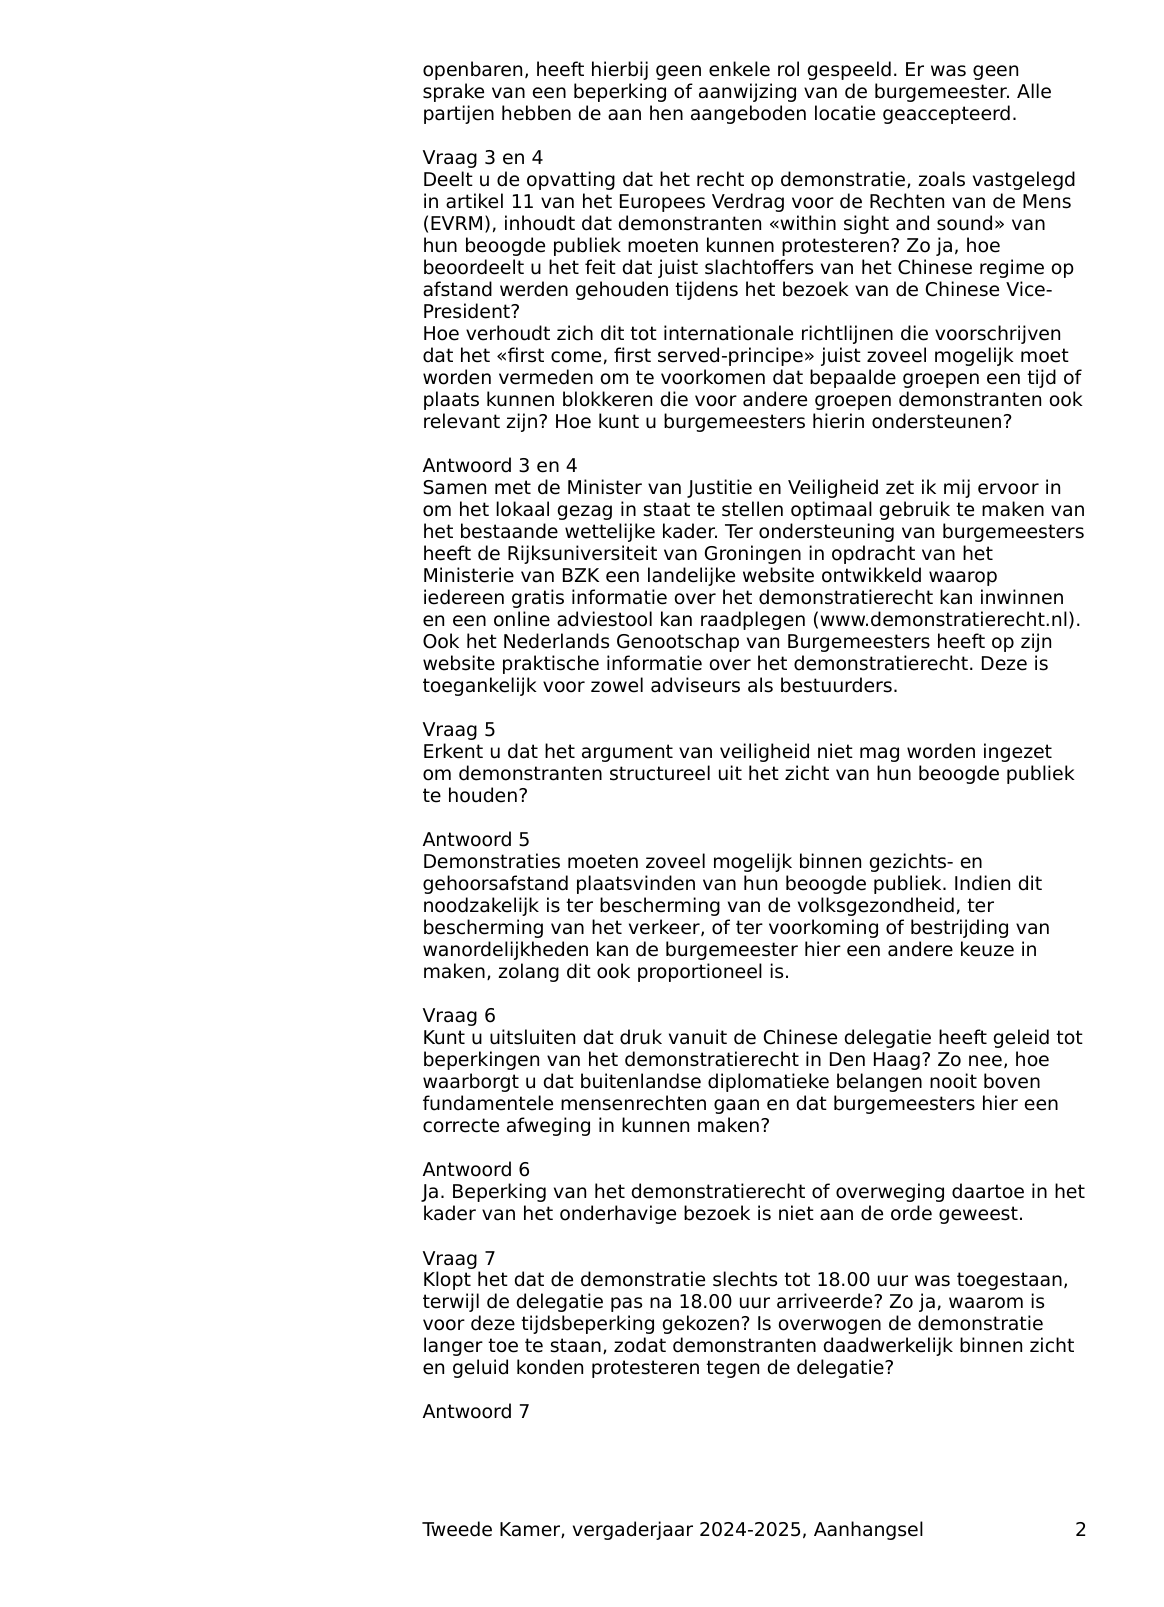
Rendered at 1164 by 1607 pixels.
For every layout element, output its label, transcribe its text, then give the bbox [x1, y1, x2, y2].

text Antwoord 5 [422, 829, 1087, 851]
text Vraag 3 en 4 [422, 147, 1087, 169]
text Antwoord 7 [422, 1401, 1087, 1423]
text Antwoord 6 [422, 1159, 1087, 1181]
text Vraag 5 [422, 719, 1087, 741]
text Samen met de Minister van Justitie en Veiligheid zet ik mij ervoor in om het lokaal gezag in staat te stellen optimaal gebruik te maken van het bestaande wettelijke kader. Ter ondersteuning van burgemeesters heeft de Rijksuniversiteit van Groningen in opdracht van het Ministerie van BZK een landelijke website ontwikkeld waarop iedereen gratis informatie over het demonstratierecht kan inwinnen en een online adviestool kan raadplegen (www.demonstratierecht.nl). Ook het Nederlands Genootschap van Burgemeesters heeft op zijn website praktische informatie over het demonstratierecht. Deze is toegankelijk voor zowel adviseurs als bestuurders. [422, 477, 1087, 697]
text Kunt u uitsluiten dat druk vanuit de Chinese delegatie heeft geleid tot beperkingen van het demonstratierecht in Den Haag? Zo nee, hoe waarborgt u dat buitenlandse diplomatieke belangen nooit boven fundamentele mensenrechten gaan en dat burgemeesters hier een correcte afweging in kunnen maken? [422, 1027, 1087, 1137]
text Vraag 6 [422, 1005, 1087, 1027]
text Antwoord 3 en 4 [422, 455, 1087, 477]
text openbaren, heeft hierbij geen enkele rol gespeeld. Er was geen sprake van een beperking of aanwijzing van de burgemeester. Alle partijen hebben de aan hen aangeboden locatie geaccepteerd. [422, 59, 1087, 125]
text Ja. Beperking van het demonstratierecht of overweging daartoe in het kader van het onderhavige bezoek is niet aan de orde geweest. [422, 1181, 1087, 1225]
text Vraag 7 [422, 1247, 1087, 1269]
text Demonstraties moeten zoveel mogelijk binnen gezichts- en gehoorsafstand plaatsvinden van hun beoogde publiek. Indien dit noodzakelijk is ter bescherming van de volksgezondheid, ter bescherming van het verkeer, of ter voorkoming of bestrijding van wanordelijkheden kan de burgemeester hier een andere keuze in maken, zolang dit ook proportioneel is. [422, 851, 1087, 983]
text Hoe verhoudt zich dit tot internationale richtlijnen die voorschrijven dat het «first come, first served-principe» juist zoveel mogelijk moet worden vermeden om te voorkomen dat bepaalde groepen een tijd of plaats kunnen blokkeren die voor andere groepen demonstranten ook relevant zijn? Hoe kunt u burgemeesters hierin ondersteunen? [422, 323, 1087, 433]
text Deelt u de opvatting dat het recht op demonstratie, zoals vastgelegd in artikel 11 van het Europees Verdrag voor de Rechten van de Mens (EVRM), inhoudt dat demonstranten «within sight and sound» van hun beoogde publiek moeten kunnen protesteren? Zo ja, hoe beoordeelt u het feit dat juist slachtoffers van het Chinese regime op afstand werden gehouden tijdens het bezoek van de Chinese Vice-President? [422, 169, 1087, 323]
text Erkent u dat het argument van veiligheid niet mag worden ingezet om demonstranten structureel uit het zicht van hun beoogde publiek te houden? [422, 741, 1087, 807]
text Klopt het dat de demonstratie slechts tot 18.00 uur was toegestaan, terwijl de delegatie pas na 18.00 uur arriveerde? Zo ja, waarom is voor deze tijdsbeperking gekozen? Is overwogen de demonstratie langer toe te staan, zodat demonstranten daadwerkelijk binnen zicht en geluid konden protesteren tegen de delegatie? [422, 1269, 1087, 1379]
